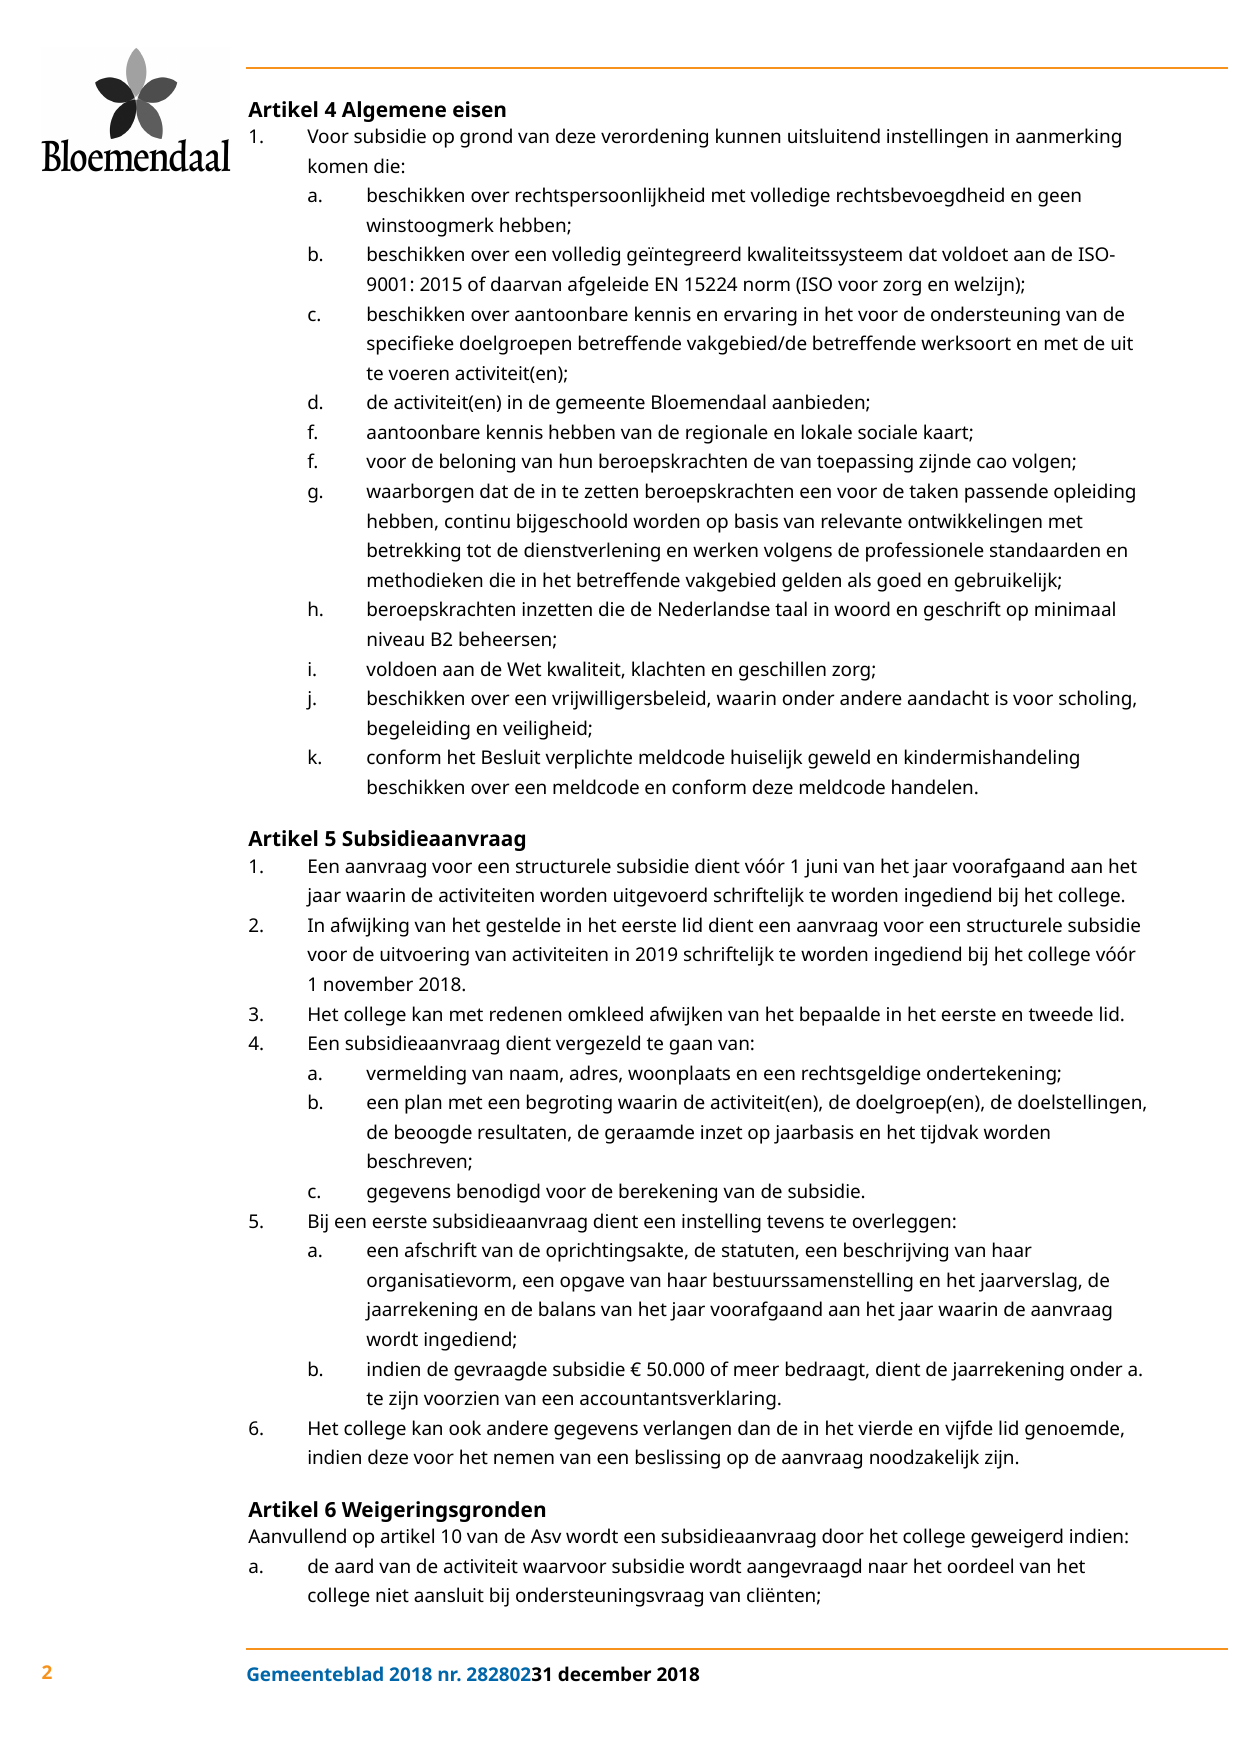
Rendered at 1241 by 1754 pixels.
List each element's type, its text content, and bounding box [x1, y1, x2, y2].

list een plan met een begroting waarin de activiteit(en), de doelgroep(en), de doelstellingen, de beoogde resultaten, de geraamde inzet op jaarbasis en het tijdvak worden beschreven; [307, 1089, 1152, 1174]
list aantoonbare kennis hebben van de regionale en lokale sociale kaart; [307, 419, 1152, 445]
list Een aanvraag voor een structurele subsidie dient vóór 1 juni van het jaar voorafgaand aan het jaar waarin de activiteiten worden uitgevoerd schriftelijk te worden ingediend bij het college. [248, 853, 1152, 908]
list voldoen aan de Wet kwaliteit, klachten en geschillen zorg; [307, 656, 1152, 681]
list een afschrift van de oprichtingsakte, de statuten, een beschrijving van haar organisatievorm, een opgave van haar bestuurssamenstelling en het jaarverslag, de jaarrekening en de balans van het jaar voorafgaand aan het jaar waarin de aanvraag wordt ingediend; [307, 1237, 1152, 1352]
list Het college kan met redenen omkleed afwijken van het bepaalde in het eerste en tweede lid. [248, 1001, 1152, 1027]
text Artikel 4 Algemene eisen [248, 95, 1152, 123]
list Voor subsidie op grond van deze verordening kunnen uitsluitend instellingen in aanmerking komen die: [248, 123, 1152, 178]
text Artikel 6 Weigeringsgronden [248, 1495, 1152, 1523]
list de aard van de activiteit waarvoor subsidie wordt aangevraagd naar het oordeel van het college niet aansluit bij ondersteuningsvraag van cliënten; [248, 1553, 1152, 1608]
picture [41, 47, 231, 172]
list indien de gevraagde subsidie € 50.000 of meer bedraagt, dient de jaarrekening onder a. te zijn voorzien van een accountantsverklaring. [307, 1356, 1152, 1411]
list de activiteit(en) in de gemeente Bloemendaal aanbieden; [307, 389, 1152, 415]
list conform het Besluit verplichte meldcode huiselijk geweld en kindermishandeling beschikken over een meldcode en conform deze meldcode handelen. [307, 744, 1152, 800]
list voor de beloning van hun beroepskrachten de van toepassing zijnde cao volgen; [307, 449, 1152, 474]
list beschikken over een volledig geïntegreerd kwaliteitssysteem dat voldoet aan de ISO-9001: 2015 of daarvan afgeleide EN 15224 norm (ISO voor zorg en welzijn); [307, 242, 1152, 297]
list beschikken over aantoonbare kennis en ervaring in het voor de ondersteuning van de specifieke doelgroepen betreffende vakgebied/de betreffende werksoort en met de uit te voeren activiteit(en); [307, 301, 1152, 386]
list beschikken over een vrijwilligersbeleid, waarin onder andere aandacht is voor scholing, begeleiding en veiligheid; [307, 685, 1152, 741]
text Aanvullend op artikel 10 van de Asv wordt een subsidieaanvraag door het college geweigerd indien: [248, 1523, 1152, 1549]
list gegevens benodigd voor de berekening van de subsidie. [307, 1178, 1152, 1204]
list In afwijking van het gestelde in het eerste lid dient een aanvraag voor een structurele subsidie voor de uitvoering van activiteiten in 2019 schriftelijk te worden ingediend bij het college vóór 1 november 2018. [248, 912, 1152, 997]
list waarborgen dat de in te zetten beroepskrachten een voor de taken passende opleiding hebben, continu bijgeschoold worden op basis van relevante ontwikkelingen met betrekking tot de dienstverlening en werken volgens de professionele standaarden en methodieken die in het betreffende vakgebied gelden als goed en gebruikelijk; [307, 478, 1152, 593]
list Bij een eerste subsidieaanvraag dient een instelling tevens te overleggen: [248, 1208, 1152, 1234]
list beschikken over rechtspersoonlijkheid met volledige rechtsbevoegdheid en geen winstoogmerk hebben; [307, 182, 1152, 238]
list vermelding van naam, adres, woonplaats en een rechtsgeldige ondertekening; [307, 1060, 1152, 1086]
list beroepskrachten inzetten die de Nederlandse taal in woord en geschrift op minimaal niveau B2 beheersen; [307, 597, 1152, 652]
list Het college kan ook andere gegevens verlangen dan de in het vierde en vijfde lid genoemde, indien deze voor het nemen van een beslissing op de aanvraag noodzakelijk zijn. [248, 1415, 1152, 1470]
list Een subsidieaanvraag dient vergezeld te gaan van: [248, 1030, 1152, 1056]
text Artikel 5 Subsidieaanvraag [248, 824, 1152, 853]
